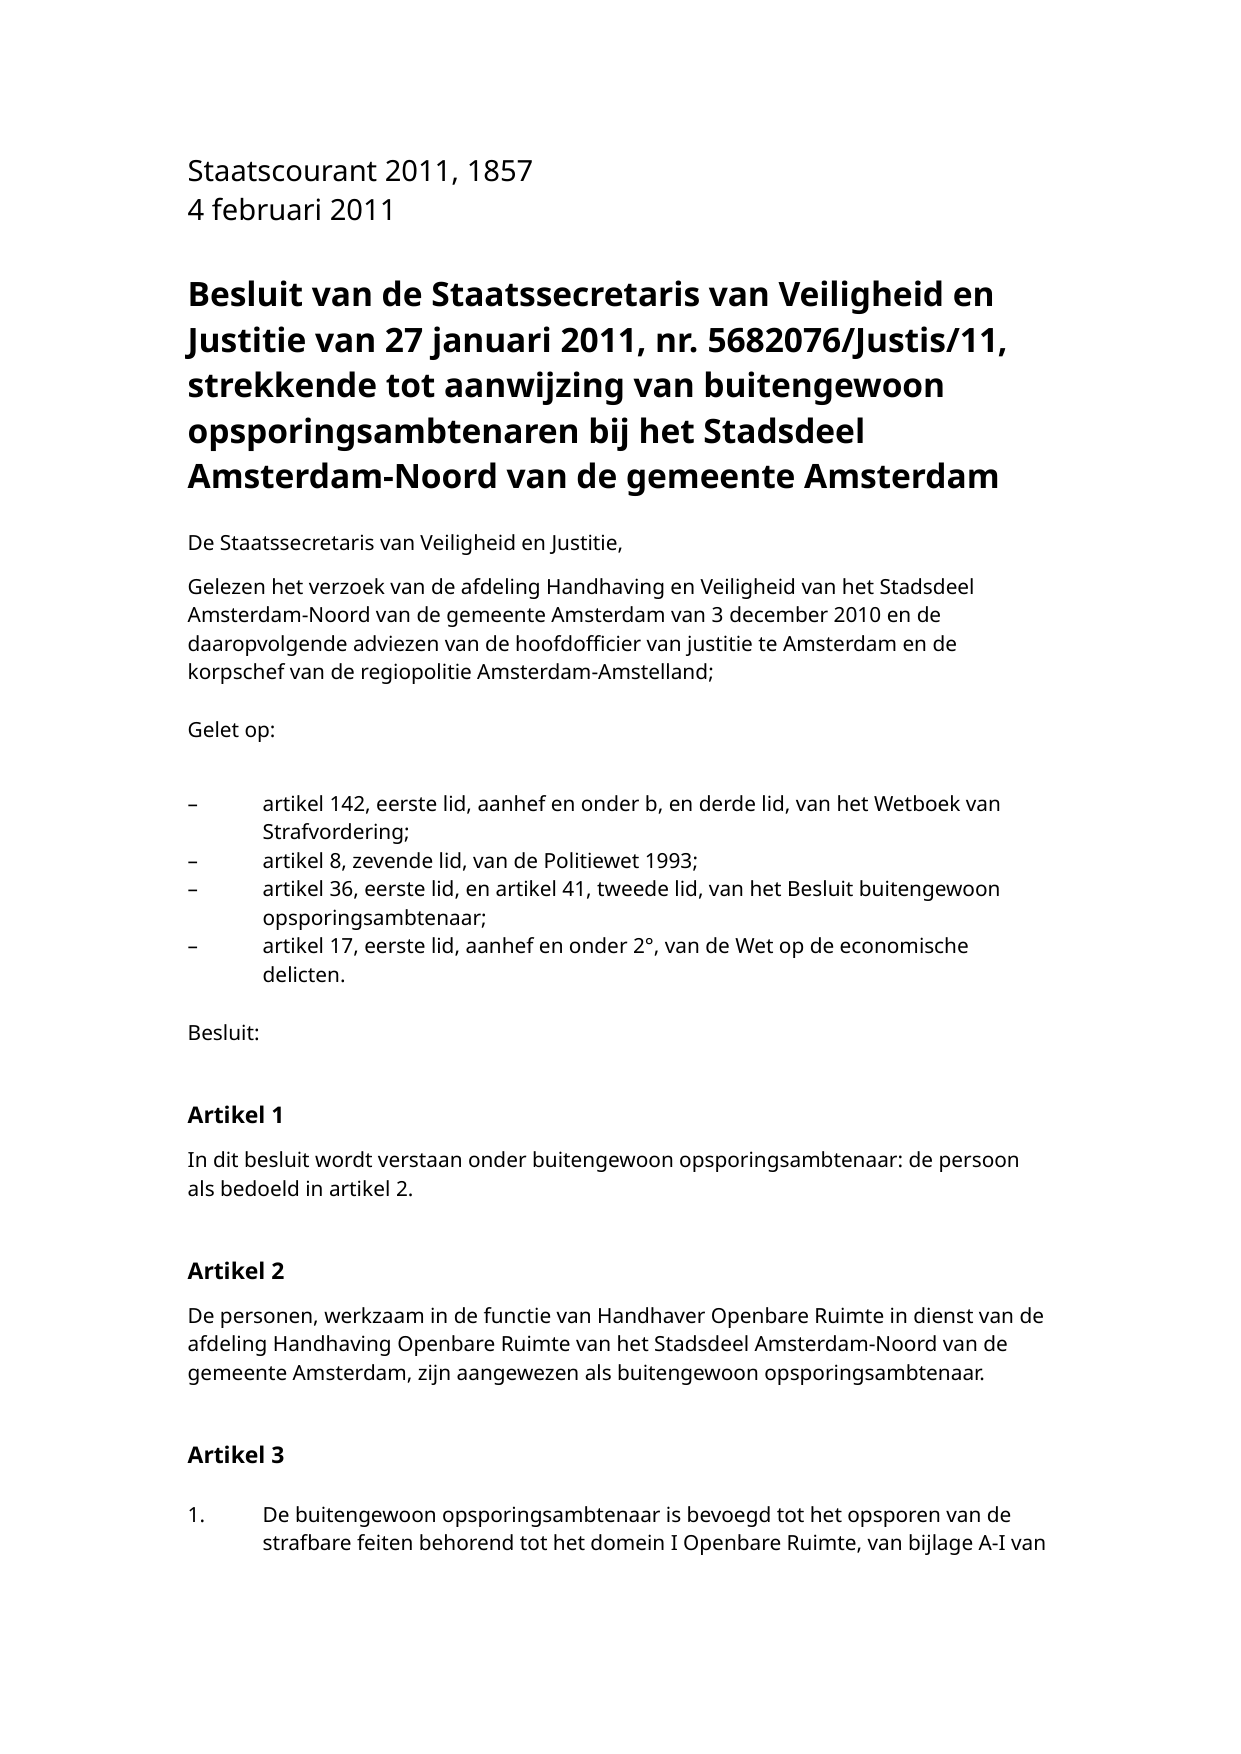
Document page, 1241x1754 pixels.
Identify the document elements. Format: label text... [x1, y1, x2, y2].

text Staatscourant 2011, 1857 [187, 150, 1053, 190]
subtitle Artikel 2 [187, 1255, 1053, 1286]
text Besluit: [187, 1018, 1053, 1047]
list artikel 36, eerste lid, en artikel 41, tweede lid, van het Besluit buitengewoon opsporingsambtenaar; [187, 874, 1053, 931]
text Gelet op: [187, 716, 1053, 744]
text 4 februari 2011 [187, 190, 1053, 229]
subtitle Besluit van de Staatssecretaris van Veiligheid en Justitie van 27 januari 2011, nr. 5682076/Justis/11, strekkende tot aanwijzing van buitengewoon opsporingsambtenaren bij het Stadsdeel Amsterdam-Noord van de gemeente Amsterdam [187, 271, 1053, 498]
subtitle Artikel 3 [187, 1439, 1053, 1470]
text Gelezen het verzoek van de afdeling Handhaving en Veiligheid van het Stadsdeel Amsterdam-Noord van de gemeente Amsterdam van 3 december 2010 en de daaropvolgende adviezen van de hoofdofficier van justitie te Amsterdam en de korpschef van de regiopolitie Amsterdam-Amstelland; [187, 572, 1053, 686]
text De Staatssecretaris van Veiligheid en Justitie, [187, 528, 1053, 557]
subtitle Artikel 1 [187, 1099, 1053, 1130]
list artikel 17, eerste lid, aanhef en onder 2°, van de Wet op de economische delicten. [187, 931, 1053, 988]
list artikel 142, eerste lid, aanhef en onder b, en derde lid, van het Wetboek van Strafvordering; [187, 789, 1053, 846]
list De buitengewoon opsporingsambtenaar is bevoegd tot het opsporen van de strafbare feiten behorend tot het domein I Openbare Ruimte, van bijlage A-I van [187, 1500, 1053, 1557]
text De personen, werkzaam in de functie van Handhaver Openbare Ruimte in dienst van de afdeling Handhaving Openbare Ruimte van het Stadsdeel Amsterdam-Noord van de gemeente Amsterdam, zijn aangewezen als buitengewoon opsporingsambtenaar. [187, 1301, 1053, 1386]
list artikel 8, zevende lid, van de Politiewet 1993; [187, 846, 1053, 874]
text In dit besluit wordt verstaan onder buitengewoon opsporingsambtenaar: de persoon als bedoeld in artikel 2. [187, 1145, 1053, 1202]
